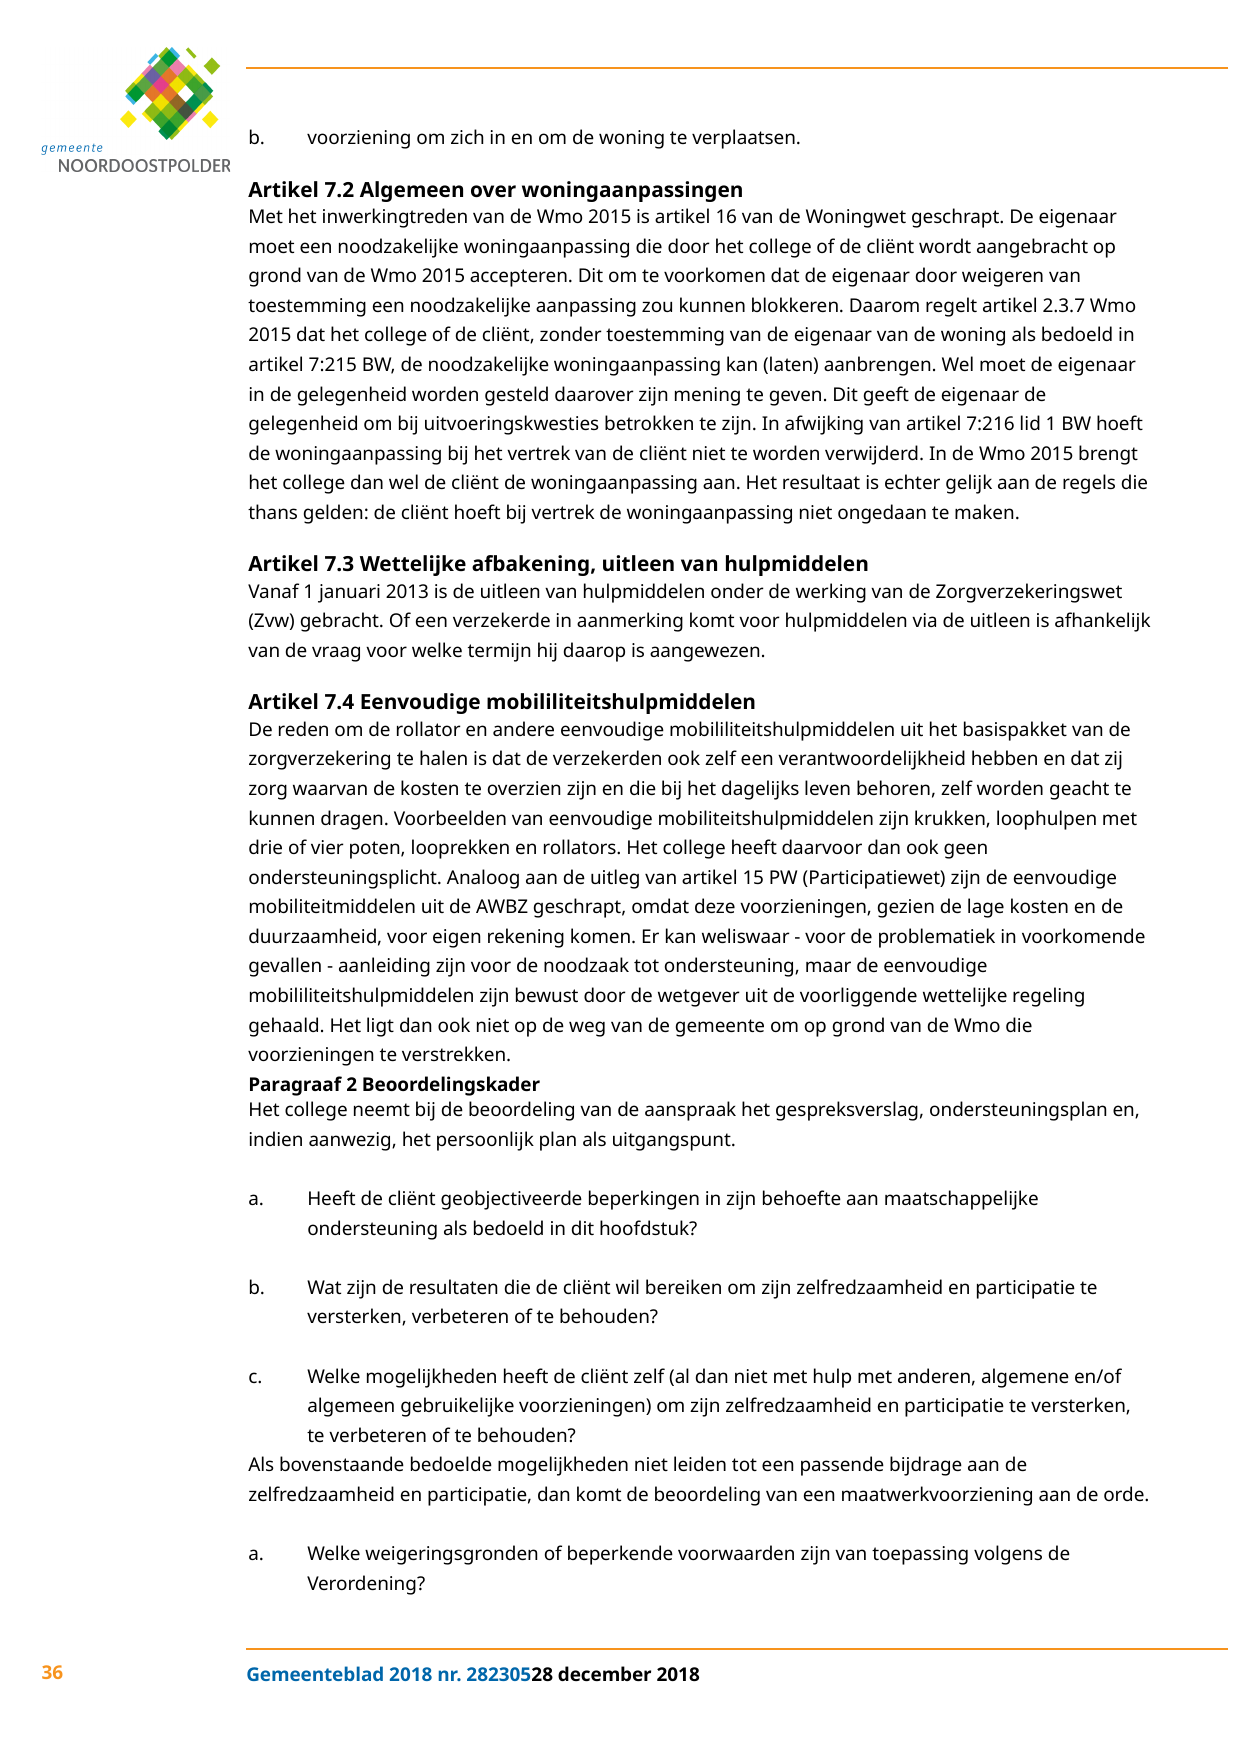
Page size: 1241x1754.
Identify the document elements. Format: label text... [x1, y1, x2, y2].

list Welke mogelijkheden heeft de cliënt zelf (al dan niet met hulp met anderen, algemene en/of algemeen gebruikelijke voorzieningen) om zijn zelfredzaamheid en participatie te versterken, te verbeteren of te behouden? [248, 1363, 1152, 1448]
text Artikel 7.2 Algemeen over woningaanpassingen [248, 175, 1152, 203]
text Artikel 7.3 Wettelijke afbakening, uitleen van hulpmiddelen [248, 549, 1152, 578]
picture [41, 47, 231, 172]
text Paragraaf 2 Beoordelingskader [248, 1071, 1152, 1097]
text Het college neemt bij de beoordeling van de aanspraak het gespreksverslag, ondersteuningsplan en, indien aanwezig, het persoonlijk plan als uitgangspunt. [248, 1097, 1152, 1152]
text De reden om de rollator en andere eenvoudige mobililiteitshulpmiddelen uit het basispakket van de zorgverzekering te halen is dat de verzekerden ook zelf een verantwoordelijkheid hebben en dat zij zorg waarvan de kosten te overzien zijn en die bij het dagelijks leven behoren, zelf worden geacht te kunnen dragen. Voorbeelden van eenvoudige mobiliteitshulpmiddelen zijn krukken, loophulpen met drie of vier poten, looprekken en rollators. Het college heeft daarvoor dan ook geen ondersteuningsplicht. Analoog aan de uitleg van artikel 15 PW (Participatiewet) zijn de eenvoudige mobiliteitmiddelen uit de AWBZ geschrapt, omdat deze voorzieningen, gezien de lage kosten en de duurzaamheid, voor eigen rekening komen. Er kan weliswaar - voor de problematiek in voorkomende gevallen - aanleiding zijn voor de noodzaak tot ondersteuning, maar de eenvoudige mobililiteitshulpmiddelen zijn bewust door de wetgever uit de voorliggende wettelijke regeling gehaald. Het ligt dan ook niet op de weg van de gemeente om op grond van de Wmo die voorzieningen te verstrekken. [248, 716, 1152, 1067]
text Als bovenstaande bedoelde mogelijkheden niet leiden tot een passende bijdrage aan de zelfredzaamheid en participatie, dan komt de beoordeling van een maatwerkvoorziening aan de orde. [248, 1452, 1152, 1507]
list voorziening om zich in en om de woning te verplaatsen. [248, 124, 1152, 150]
text Vanaf 1 januari 2013 is de uitleen van hulpmiddelen onder de werking van de Zorgverzekeringswet (Zvw) gebracht. Of een verzekerde in aanmerking komt voor hulpmiddelen via de uitleen is afhankelijk van de vraag voor welke termijn hij daarop is aangewezen. [248, 578, 1152, 663]
text Artikel 7.4 Eenvoudige mobililiteitshulpmiddelen [248, 687, 1152, 716]
list Welke weigeringsgronden of beperkende voorwaarden zijn van toepassing volgens de Verordening? [248, 1540, 1152, 1596]
list Wat zijn de resultaten die de cliënt wil bereiken om zijn zelfredzaamheid en participatie te versterken, verbeteren of te behouden? [248, 1274, 1152, 1329]
list Heeft de cliënt geobjectiveerde beperkingen in zijn behoefte aan maatschappelijke ondersteuning als bedoeld in dit hoofdstuk? [248, 1185, 1152, 1241]
text Met het inwerkingtreden van de Wmo 2015 is artikel 16 van de Woningwet geschrapt. De eigenaar moet een noodzakelijke woningaanpassing die door het college of de cliënt wordt aangebracht op grond van de Wmo 2015 accepteren. Dit om te voorkomen dat de eigenaar door weigeren van toestemming een noodzakelijke aanpassing zou kunnen blokkeren. Daarom regelt artikel 2.3.7 Wmo 2015 dat het college of de cliënt, zonder toestemming van de eigenaar van de woning als bedoeld in artikel 7:215 BW, de noodzakelijke woningaanpassing kan (laten) aanbrengen. Wel moet de eigenaar in de gelegenheid worden gesteld daarover zijn mening te geven. Dit geeft de eigenaar de gelegenheid om bij uitvoeringskwesties betrokken te zijn. In afwijking van artikel 7:216 lid 1 BW hoeft de woningaanpassing bij het vertrek van de cliënt niet te worden verwijderd. In de Wmo 2015 brengt het college dan wel de cliënt de woningaanpassing aan. Het resultaat is echter gelijk aan de regels die thans gelden: de cliënt hoeft bij vertrek de woningaanpassing niet ongedaan te maken. [248, 203, 1152, 525]
